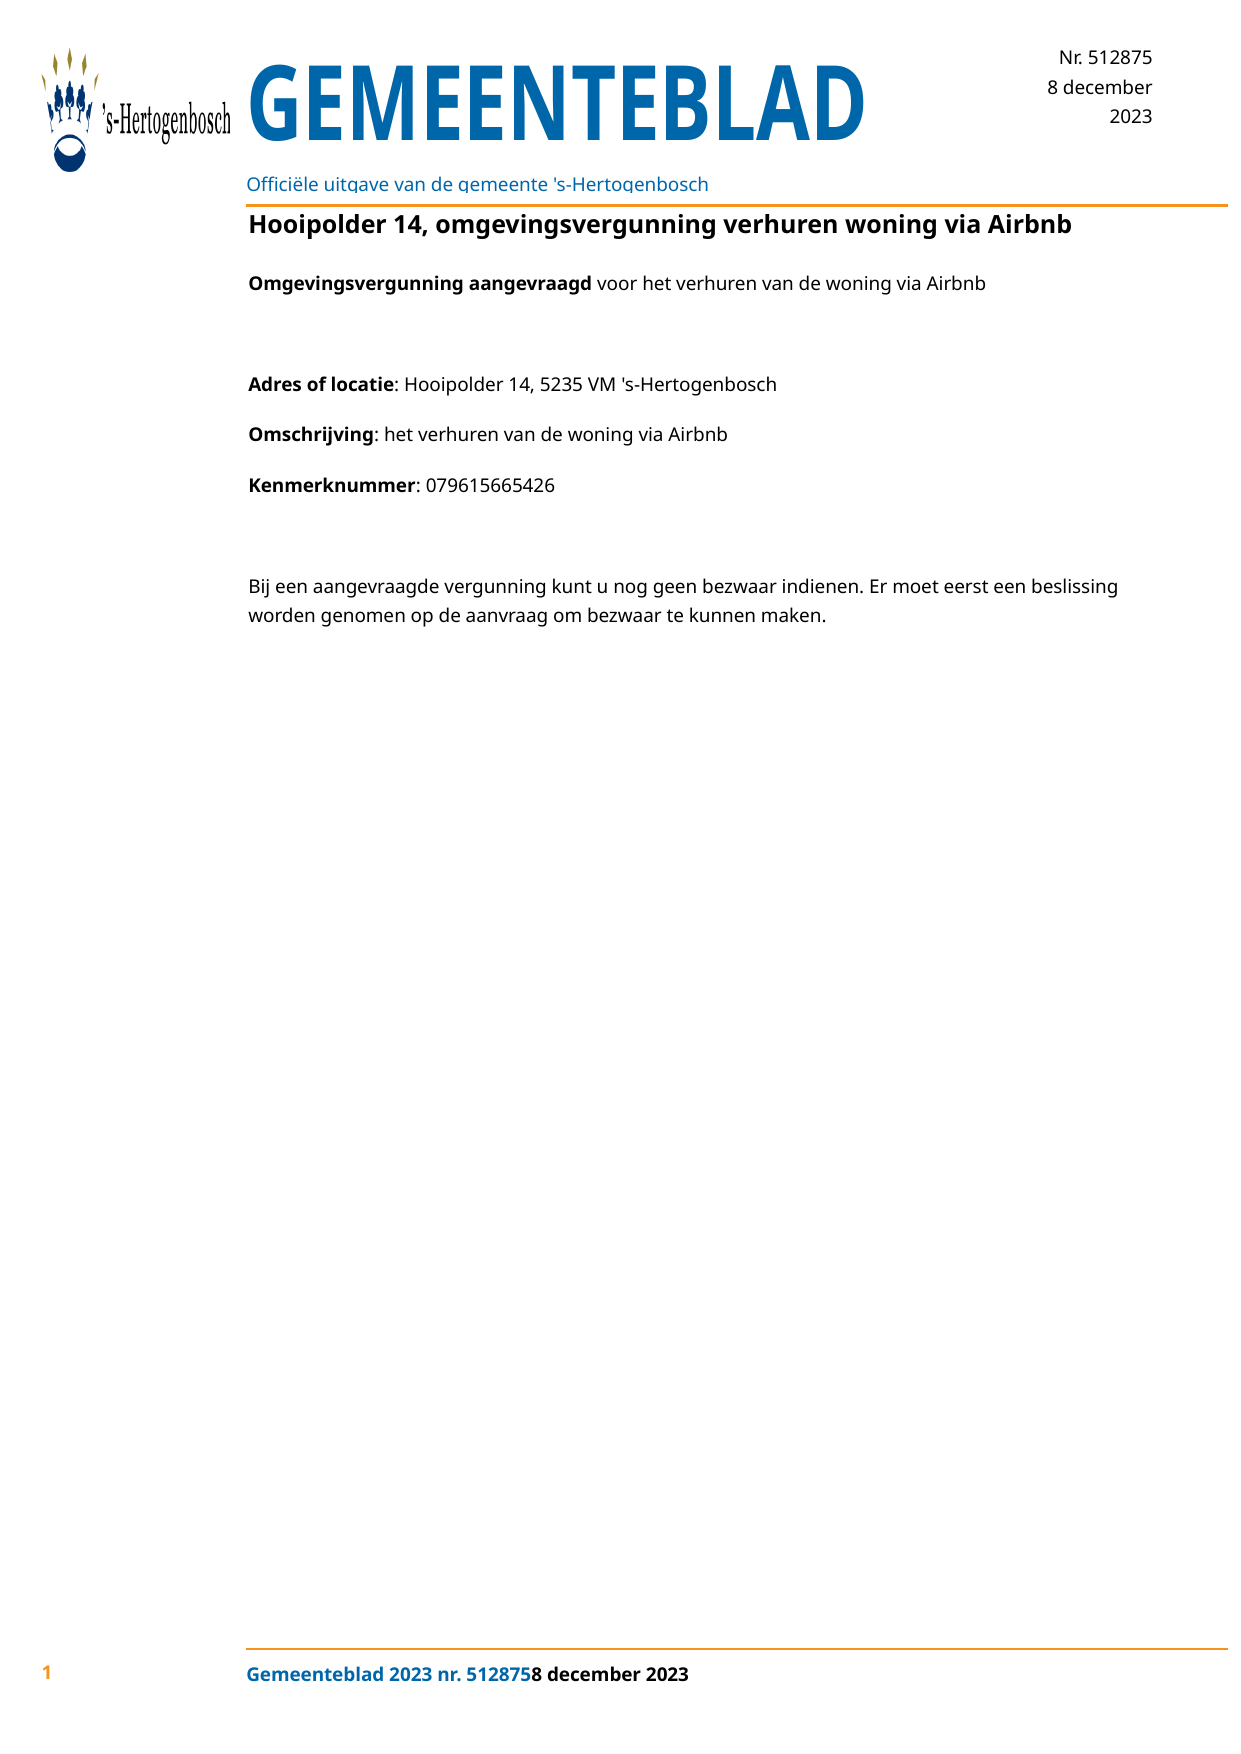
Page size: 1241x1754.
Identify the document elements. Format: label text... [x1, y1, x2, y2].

text Bij een aangevraagde vergunning kunt u nog geen bezwaar indienen. Er moet eerst een beslissing worden genomen op de aanvraag om bezwaar te kunnen maken. [248, 573, 1152, 628]
picture [41, 47, 231, 172]
text Omschrijving: het verhuren van de woning via Airbnb [248, 422, 1152, 447]
text Kenmerknummer: 079615665426 [248, 472, 1152, 498]
text Adres of locatie: Hooipolder 14, 5235 VM 's-Hertogenbosch [248, 371, 1152, 397]
text Omgevingsvergunning aangevraagd voor het verhuren van de woning via Airbnb [248, 270, 1152, 296]
text Hooipolder 14, omgevingsvergunning verhuren woning via Airbnb [248, 207, 1152, 241]
